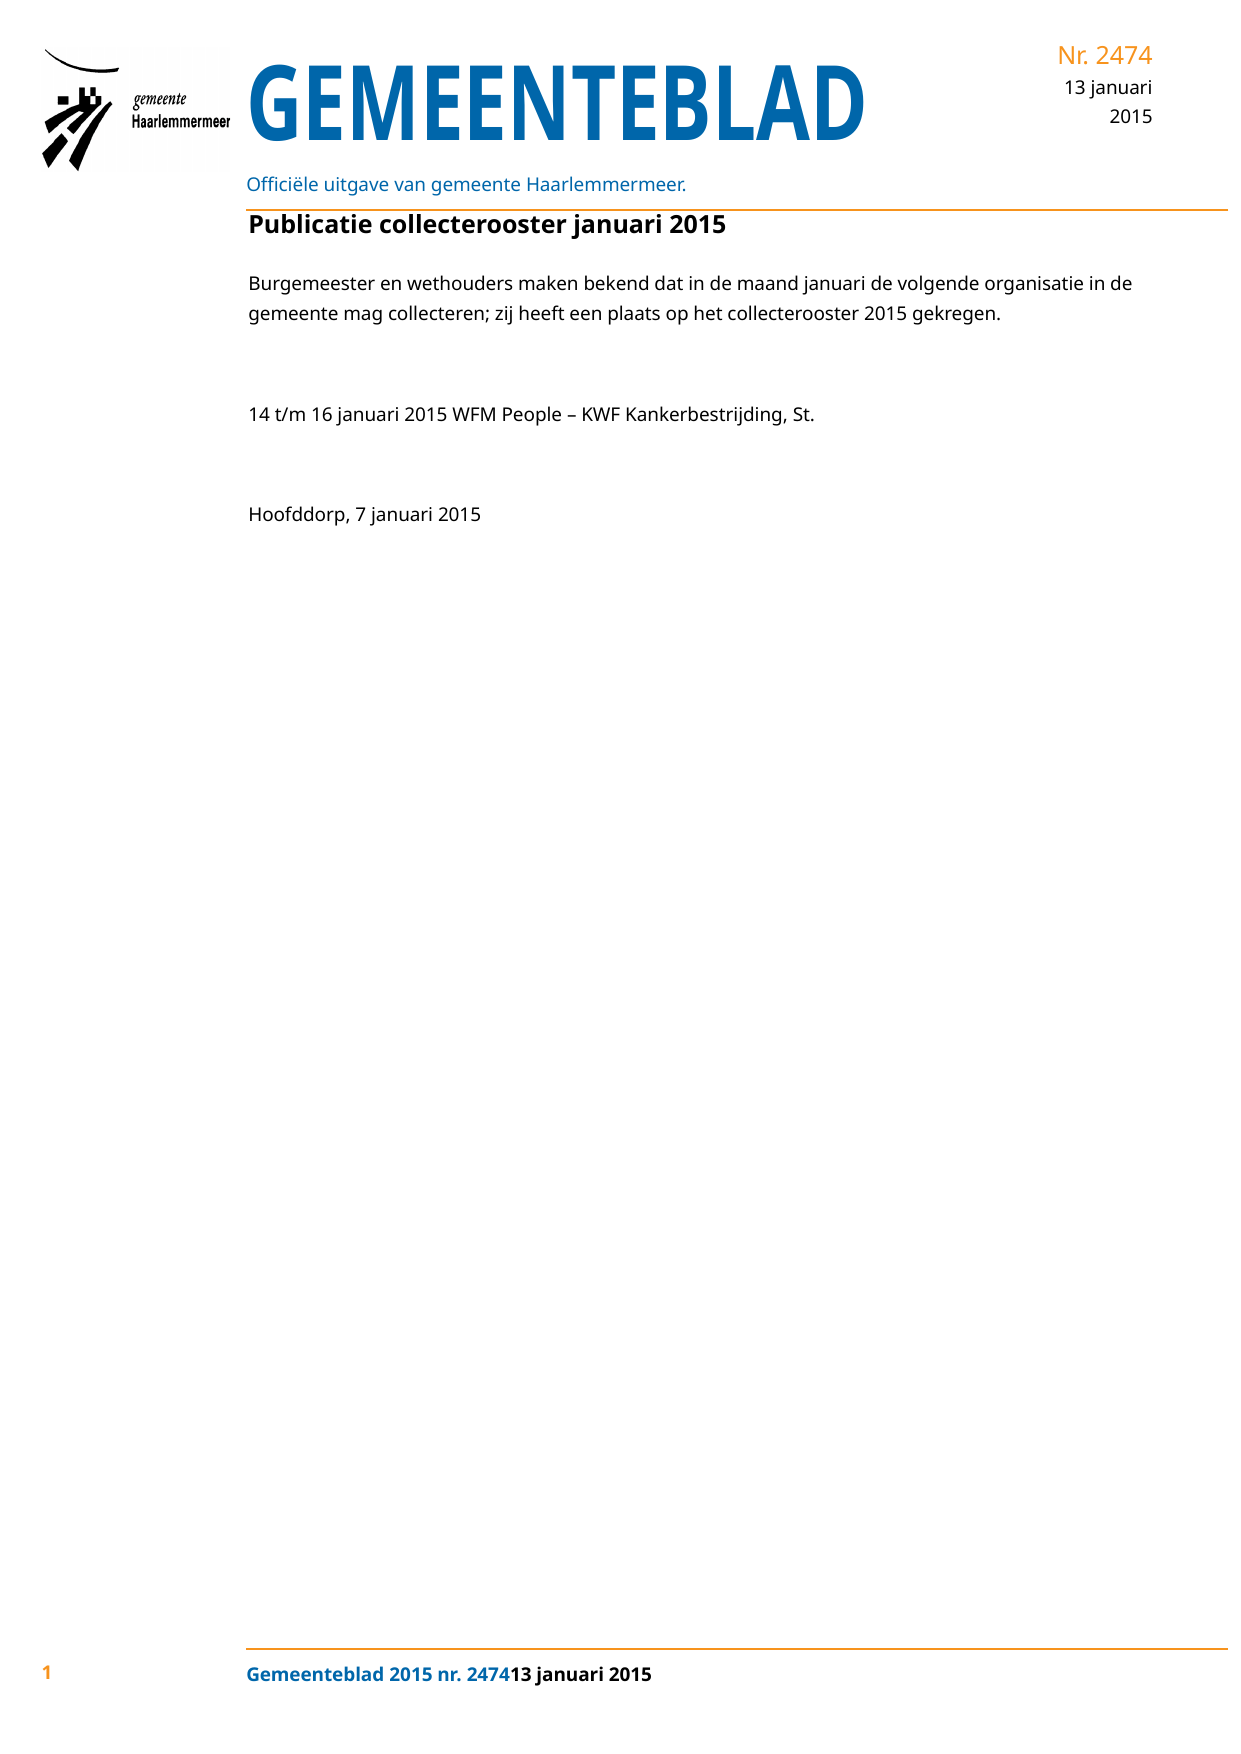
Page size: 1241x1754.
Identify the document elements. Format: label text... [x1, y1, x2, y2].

text Burgemeester en wethouders maken bekend dat in de maand januari de volgende organisatie in de gemeente mag collecteren; zij heeft een plaats op het collecterooster 2015 gekregen. [248, 270, 1152, 326]
text Hoofddorp, 7 januari 2015 [248, 502, 1152, 527]
text 14 t/m 16 januari 2015 WFM People – KWF Kankerbestrijding, St. [248, 401, 1152, 426]
picture [41, 47, 231, 172]
text Publicatie collecterooster januari 2015 [248, 211, 1152, 241]
